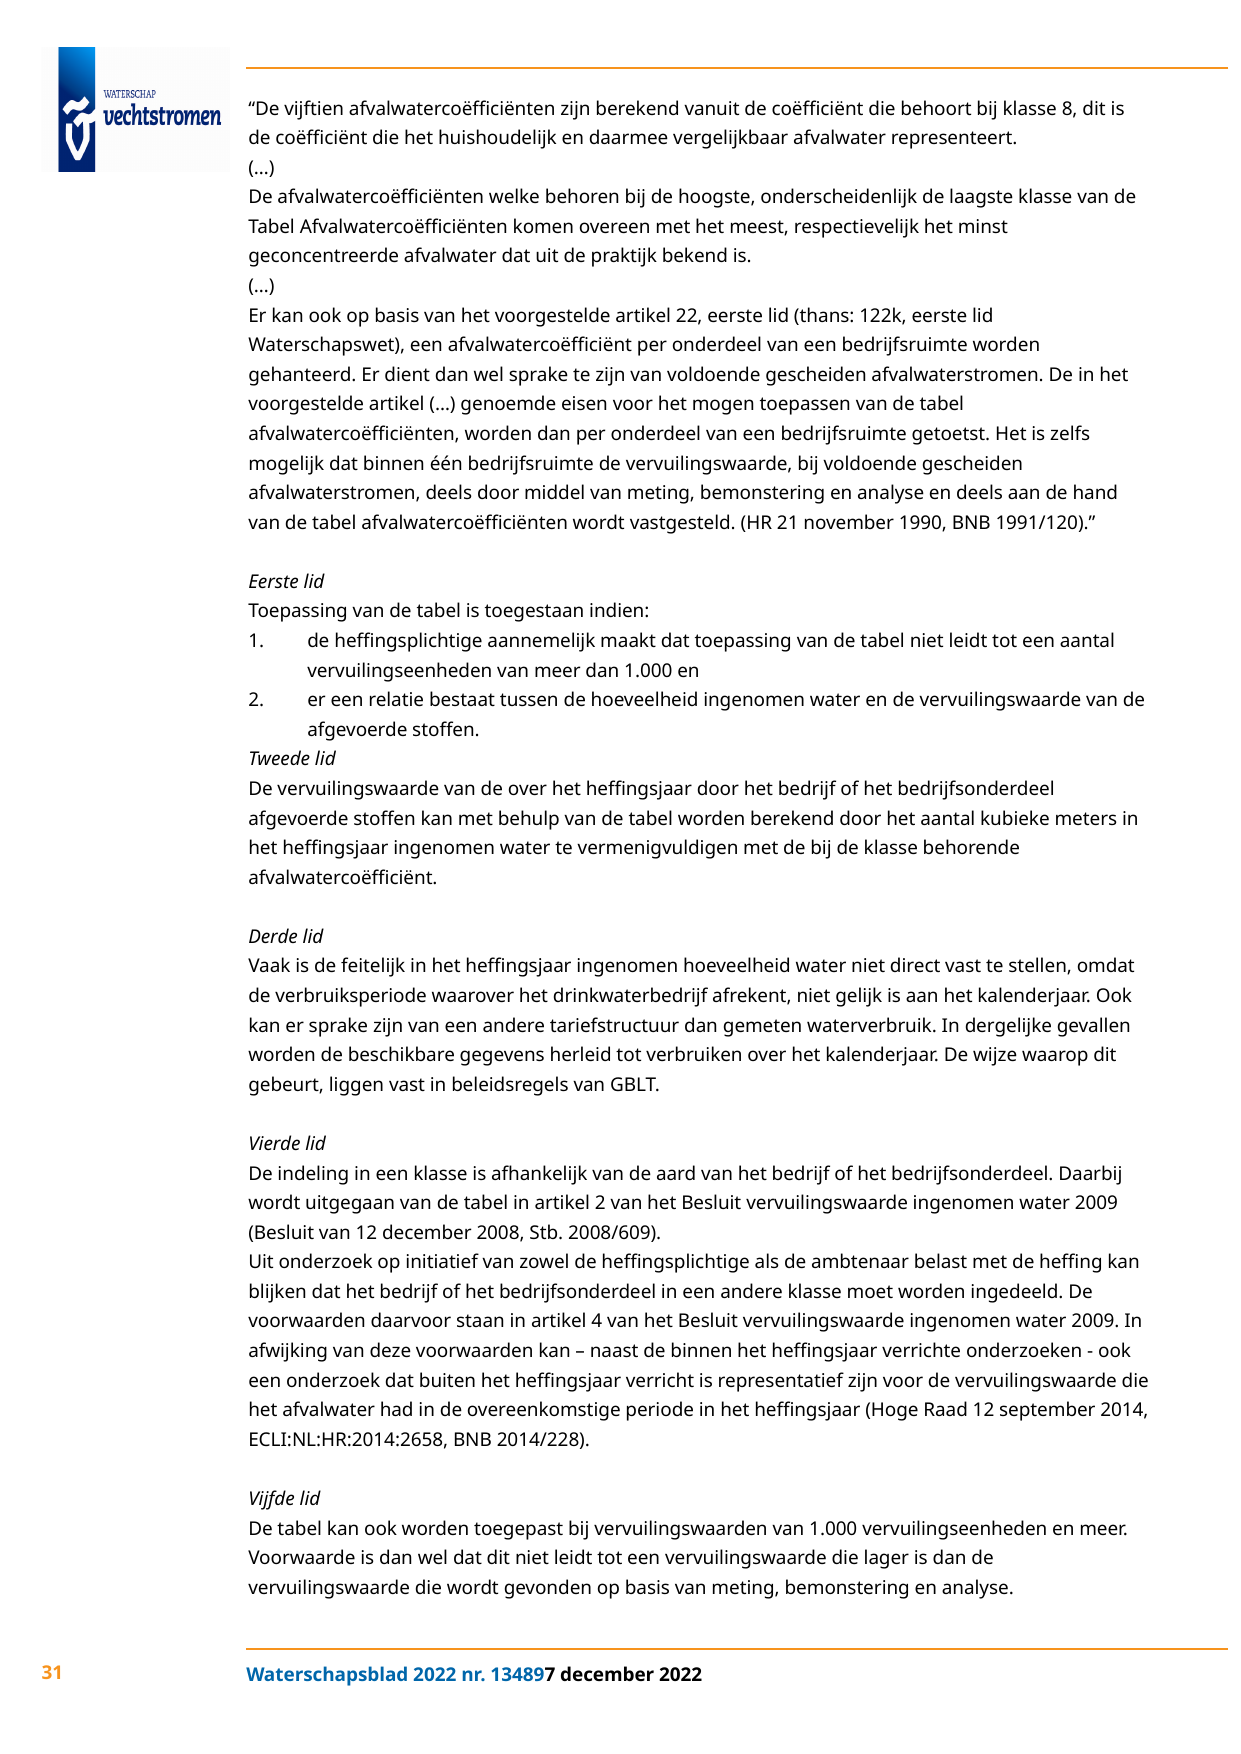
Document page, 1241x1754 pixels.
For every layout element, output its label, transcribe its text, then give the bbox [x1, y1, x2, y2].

text Derde lid [248, 923, 1152, 949]
text Eerste lid [248, 568, 1152, 594]
text “De vijftien afvalwatercoëfficiënten zijn berekend vanuit de coëfficiënt die behoort bij klasse 8, dit is de coëfficiënt die het huishoudelijk en daarmee vergelijkbaar afvalwater representeert. [248, 95, 1152, 150]
text Vijfde lid [248, 1485, 1152, 1511]
text Vaak is de feitelijk in het heffingsjaar ingenomen hoeveelheid water niet direct vast te stellen, omdat de verbruiksperiode waarover het drinkwaterbedrijf afrekent, niet gelijk is aan het kalenderjaar. Ook kan er sprake zijn van een andere tariefstructuur dan gemeten waterverbruik. In dergelijke gevallen worden de beschikbare gegevens herleid tot verbruiken over het kalenderjaar. De wijze waarop dit gebeurt, liggen vast in beleidsregels van GBLT. [248, 953, 1152, 1097]
list er een relatie bestaat tussen de hoeveelheid ingenomen water en de vervuilingswaarde van de afgevoerde stoffen. [248, 686, 1152, 742]
text De afvalwatercoëfficiënten welke behoren bij de hoogste, onderscheidenlijk de laagste klasse van de Tabel Afvalwatercoëfficiënten komen overeen met het meest, respectievelijk het minst geconcentreerde afvalwater dat uit de praktijk bekend is. [248, 183, 1152, 268]
text Tweede lid [248, 746, 1152, 771]
text Vierde lid [248, 1130, 1152, 1156]
picture [41, 47, 231, 172]
text De vervuilingswaarde van de over het heffingsjaar door het bedrijf of het bedrijfsonderdeel afgevoerde stoffen kan met behulp van de tabel worden berekend door het aantal kubieke meters in het heffingsjaar ingenomen water te vermenigvuldigen met de bij de klasse behorende afvalwatercoëfficiënt. [248, 775, 1152, 890]
text Toepassing van de tabel is toegestaan indien: [248, 598, 1152, 623]
text Er kan ook op basis van het voorgestelde artikel 22, eerste lid (thans: 122k, eerste lid Waterschapswet), een afvalwatercoëfficiënt per onderdeel van een bedrijfsruimte worden gehanteerd. Er dient dan wel sprake te zijn van voldoende gescheiden afvalwaterstromen. De in het voorgestelde artikel (…) genoemde eisen voor het mogen toepassen van de tabel afvalwatercoëfficiënten, worden dan per onderdeel van een bedrijfsruimte getoetst. Het is zelfs mogelijk dat binnen één bedrijfsruimte de vervuilingswaarde, bij voldoende gescheiden afvalwaterstromen, deels door middel van meting, bemonstering en analyse en deels aan de hand van de tabel afvalwatercoëfficiënten wordt vastgesteld. (HR 21 november 1990, BNB 1991/120).” [248, 302, 1152, 535]
text De indeling in een klasse is afhankelijk van de aard van het bedrijf of het bedrijfsonderdeel. Daarbij wordt uitgegaan van de tabel in artikel 2 van het Besluit vervuilingswaarde ingenomen water 2009 (Besluit van 12 december 2008, Stb. 2008/609). [248, 1160, 1152, 1245]
text (…) [248, 272, 1152, 298]
list de heffingsplichtige aannemelijk maakt dat toepassing van de tabel niet leidt tot een aantal vervuilingseenheden van meer dan 1.000 en [248, 627, 1152, 683]
text De tabel kan ook worden toegepast bij vervuilingswaarden van 1.000 vervuilingseenheden en meer. Voorwaarde is dan wel dat dit niet leidt tot een vervuilingswaarde die lager is dan de vervuilingswaarde die wordt gevonden op basis van meting, bemonstering en analyse. [248, 1515, 1152, 1600]
text (…) [248, 154, 1152, 180]
text Uit onderzoek op initiatief van zowel de heffingsplichtige als de ambtenaar belast met de heffing kan blijken dat het bedrijf of het bedrijfsonderdeel in een andere klasse moet worden ingedeeld. De voorwaarden daarvoor staan in artikel 4 van het Besluit vervuilingswaarde ingenomen water 2009. In afwijking van deze voorwaarden kan – naast de binnen het heffingsjaar verrichte onderzoeken - ook een onderzoek dat buiten het heffingsjaar verricht is representatief zijn voor de vervuilingswaarde die het afvalwater had in de overeenkomstige periode in het heffingsjaar (Hoge Raad 12 september 2014, ECLI:NL:HR:2014:2658, BNB 2014/228). [248, 1248, 1152, 1452]
